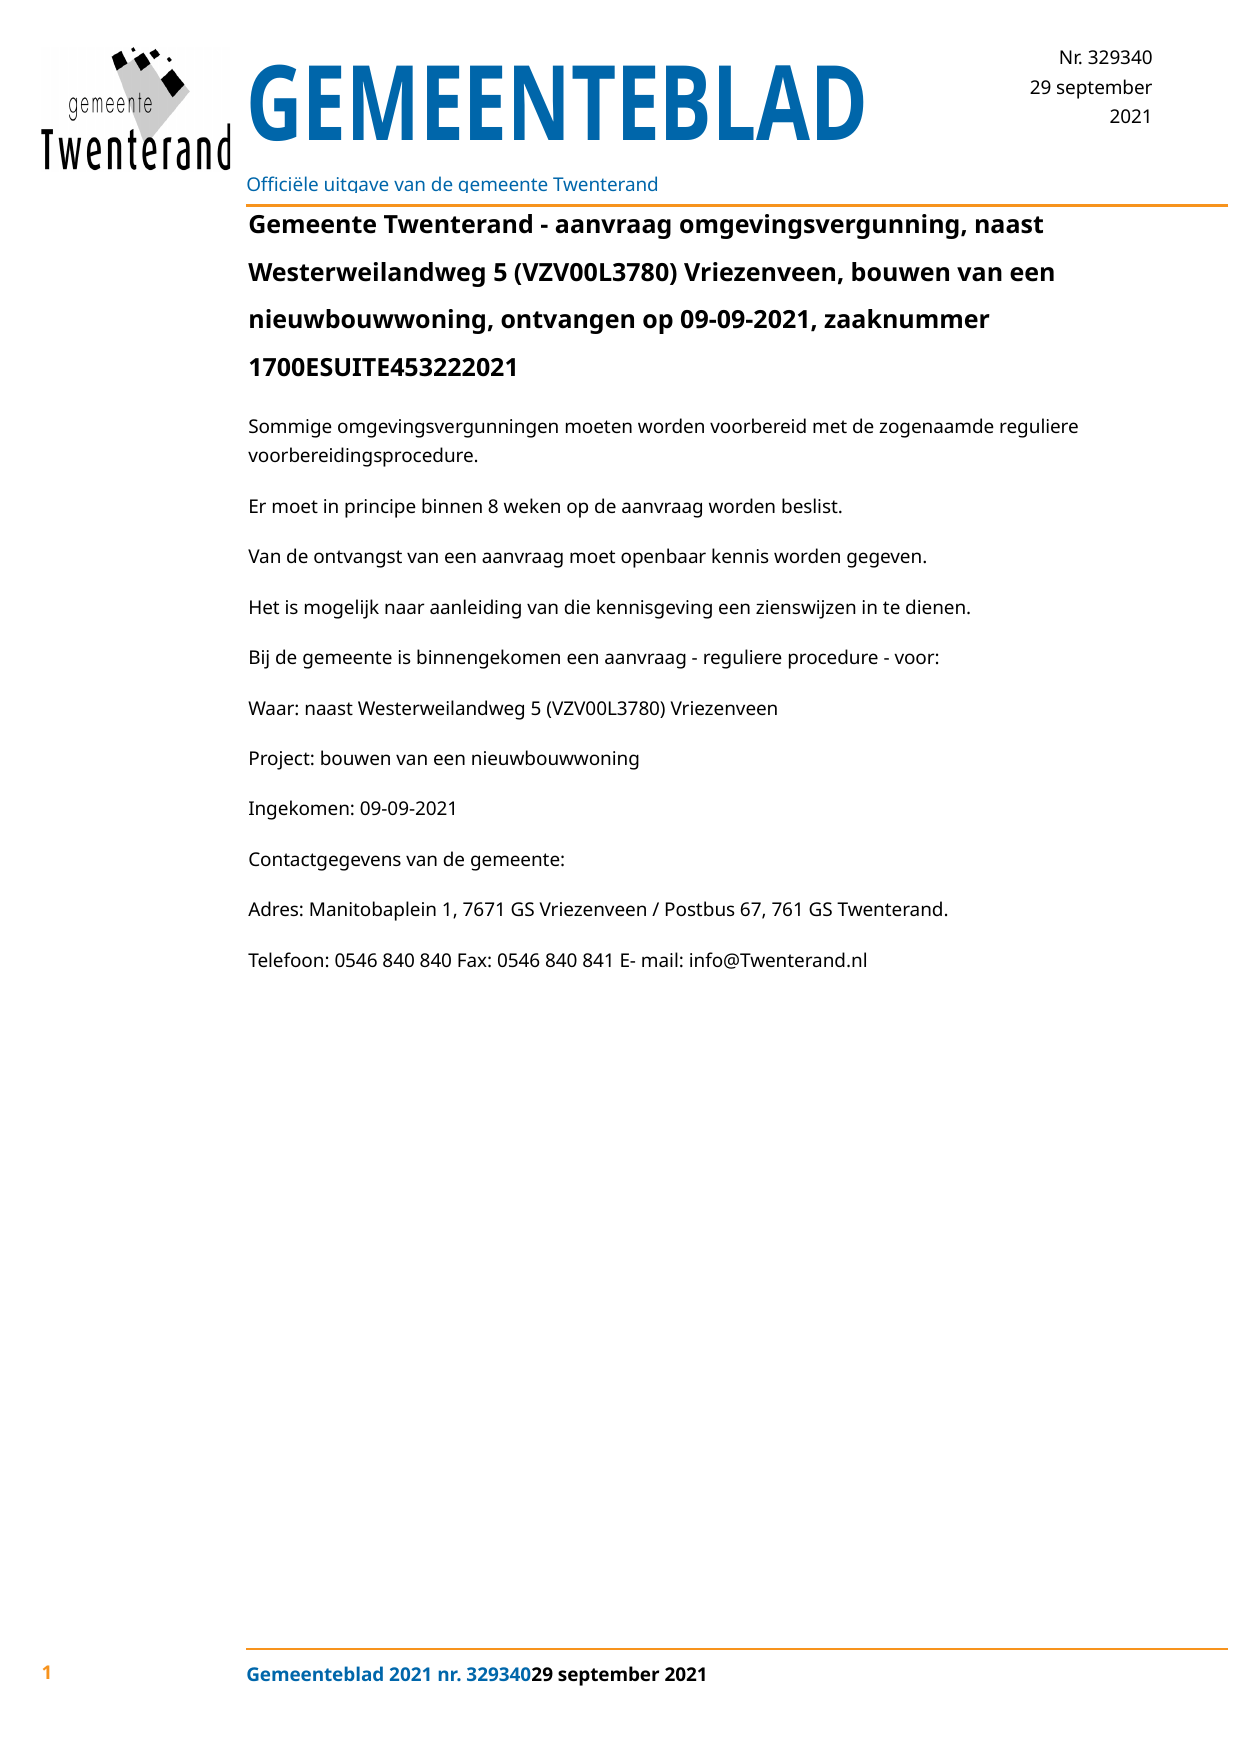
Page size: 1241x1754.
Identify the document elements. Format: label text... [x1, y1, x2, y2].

text Ingekomen: 09-09-2021 [248, 796, 1152, 821]
picture [41, 47, 231, 172]
text Waar: naast Westerweilandweg 5 (VZV00L3780) Vriezenveen [248, 695, 1152, 721]
text Adres: Manitobaplein 1, 7671 GS Vriezenveen / Postbus 67, 761 GS Twenterand. [248, 896, 1152, 922]
text Contactgegevens van de gemeente: [248, 846, 1152, 872]
text Van de ontvangst van een aanvraag moet openbaar kennis worden gegeven. [248, 543, 1152, 569]
text Bij de gemeente is binnengekomen een aanvraag - reguliere procedure - voor: [248, 644, 1152, 670]
text Het is mogelijk naar aanleiding van die kennisgeving een zienswijzen in te dienen. [248, 594, 1152, 620]
text Project: bouwen van een nieuwbouwwoning [248, 745, 1152, 771]
text Telefoon: 0546 840 840 Fax: 0546 840 841 E- mail: info@Twenterand.nl [248, 947, 1152, 973]
text Sommige omgevingsvergunningen moeten worden voorbereid met de zogenaamde reguliere voorbereidingsprocedure. [248, 413, 1152, 468]
text Gemeente Twenterand - aanvraag omgevingsvergunning, naast Westerweilandweg 5 (VZV00L3780) Vriezenveen, bouwen van een nieuwbouwwoning, ontvangen op 09-09-2021, zaaknummer 1700ESUITE453222021 [248, 207, 1152, 384]
text Er moet in principe binnen 8 weken op de aanvraag worden beslist. [248, 493, 1152, 519]
